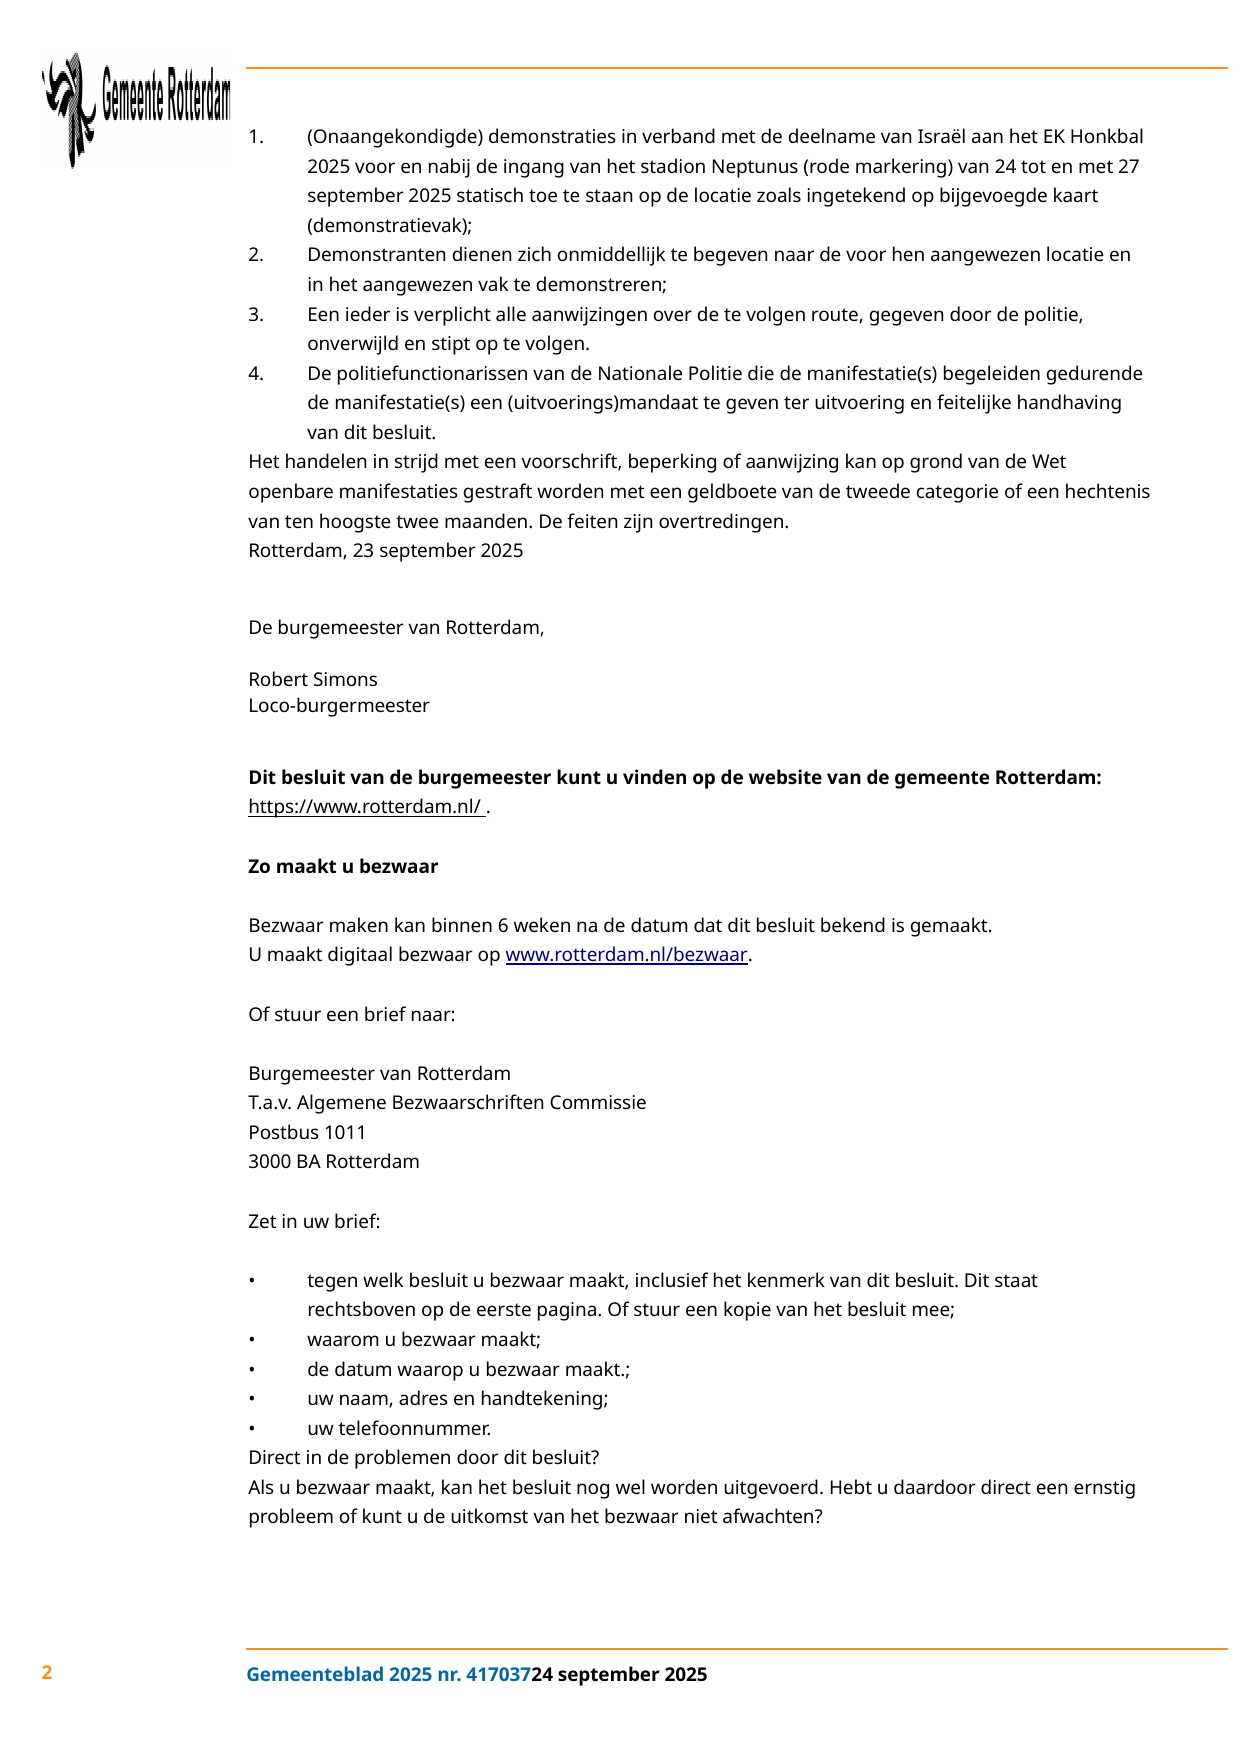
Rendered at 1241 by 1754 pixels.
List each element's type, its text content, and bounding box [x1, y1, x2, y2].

text Het handelen in strijd met een voorschrift, beperking of aanwijzing kan op grond van de Wet openbare manifestaties gestraft worden met een geldboete van de tweede categorie of een hechtenis van ten hoogste twee maanden. De feiten zijn overtredingen. [248, 449, 1152, 533]
list de datum waarop u bezwaar maakt.; [248, 1356, 1152, 1381]
text Postbus 1011 [248, 1119, 1152, 1145]
list Een ieder is verplicht alle aanwijzingen over de te volgen route, gegeven door de politie, onverwijld en stipt op te volgen. [248, 301, 1152, 356]
list De politiefunctionarissen van de Nationale Politie die de manifestatie(s) begeleiden gedurende de manifestatie(s) een (uitvoerings)mandaat te geven ter uitvoering en feitelijke handhaving van dit besluit. [248, 360, 1152, 445]
text Bezwaar maken kan binnen 6 weken na de datum dat dit besluit bekend is gemaakt. [248, 912, 1152, 938]
list uw telefoonnummer. [248, 1415, 1152, 1441]
text Robert Simons [248, 666, 1152, 692]
list waarom u bezwaar maakt; [248, 1326, 1152, 1352]
text Direct in de problemen door dit besluit? [248, 1444, 1152, 1470]
list Demonstranten dienen zich onmiddellijk te begeven naar de voor hen aangewezen locatie en in het aangewezen vak te demonstreren; [248, 242, 1152, 297]
list tegen welk besluit u bezwaar maakt, inclusief het kenmerk van dit besluit. Dit staat rechtsboven op de eerste pagina. Of stuur een kopie van het besluit mee; [248, 1267, 1152, 1322]
text Loco-burgermeester [248, 692, 1152, 717]
text U maakt digitaal bezwaar op www.rotterdam.nl/bezwaar. [248, 942, 1152, 967]
list uw naam, adres en handtekening; [248, 1385, 1152, 1411]
text Dit besluit van de burgemeester kunt u vinden op de website van de gemeente Rotterdam: https://www.rotterdam.nl/ . [248, 764, 1152, 819]
text Als u bezwaar maakt, kan het besluit nog wel worden uitgevoerd. Hebt u daardoor direct een ernstig probleem of kunt u de uitkomst van het bezwaar niet afwachten? [248, 1474, 1152, 1529]
text Of stuur een brief naar: [248, 1001, 1152, 1026]
text Zo maakt u bezwaar [248, 853, 1152, 878]
text Zet in uw brief: [248, 1208, 1152, 1233]
picture [41, 47, 231, 172]
list (Onaangekondigde) demonstraties in verband met de deelname van Israël aan het EK Honkbal 2025 voor en nabij de ingang van het stadion Neptunus (rode markering) van 24 tot en met 27 september 2025 statisch toe te staan op de locatie zoals ingetekend op bijgevoegde kaart (demonstratievak); [248, 123, 1152, 238]
text 3000 BA Rotterdam [248, 1149, 1152, 1174]
text De burgemeester van Rotterdam, [248, 614, 1152, 640]
text Rotterdam, 23 september 2025 [248, 537, 1152, 563]
text T.a.v. Algemene Bezwaarschriften Commissie [248, 1089, 1152, 1115]
text Burgemeester van Rotterdam [248, 1060, 1152, 1086]
